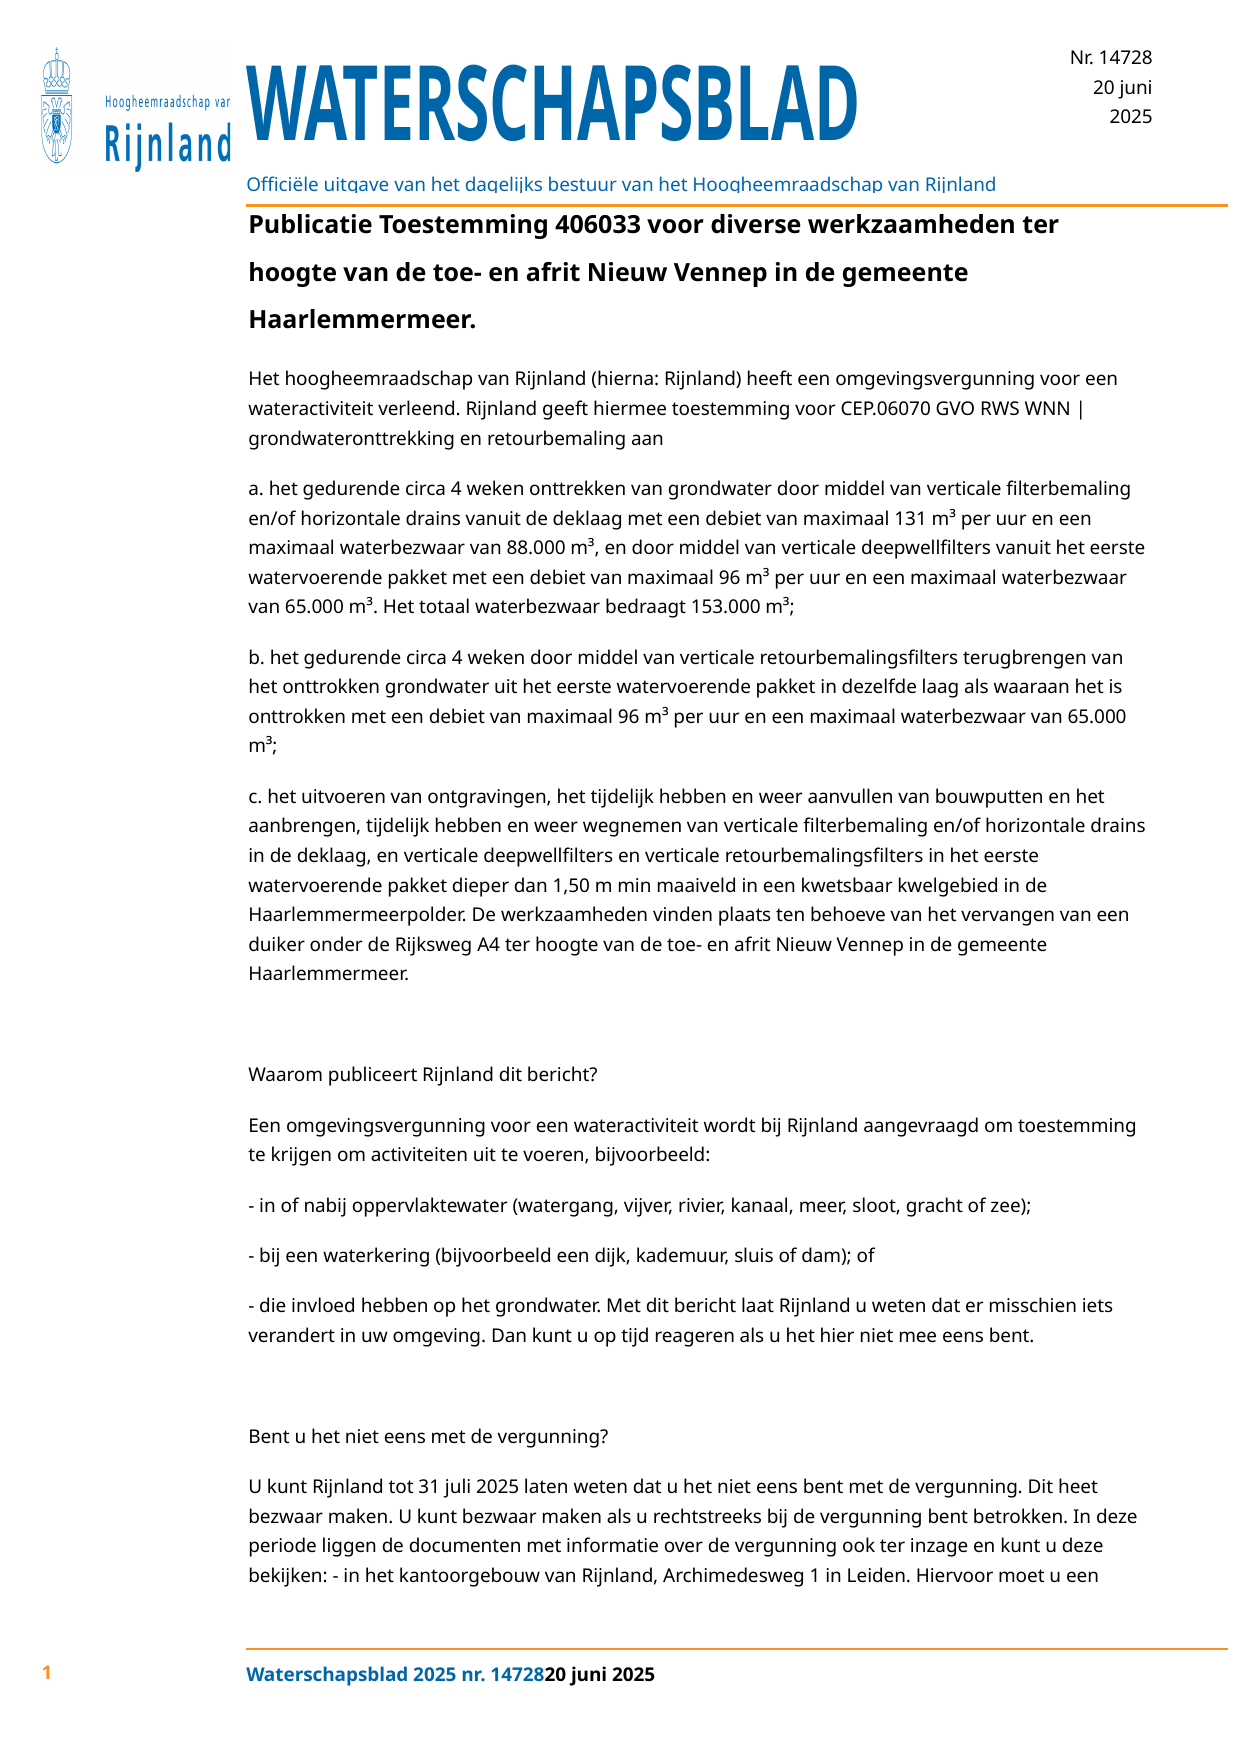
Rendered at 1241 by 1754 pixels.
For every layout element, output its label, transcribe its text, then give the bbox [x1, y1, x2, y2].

text Waarom publiceert Rijnland dit bericht? [248, 1061, 1152, 1087]
text Publicatie Toestemming 406033 voor diverse werkzaamheden ter hoogte van de toe- en afrit Nieuw Vennep in de gemeente Haarlemmermeer. [248, 207, 1152, 336]
text c. het uitvoeren van ontgravingen, het tijdelijk hebben en weer aanvullen van bouwputten en het aanbrengen, tijdelijk hebben en weer wegnemen van verticale filterbemaling en/of horizontale drains in de deklaag, en verticale deepwellfilters en verticale retourbemalingsfilters in het eerste watervoerende pakket dieper dan 1,50 m min maaiveld in een kwetsbaar kwelgebied in de Haarlemmermeerpolder. De werkzaamheden vinden plaats ten behoeve van het vervangen van een duiker onder de Rijksweg A4 ter hoogte van de toe- en afrit Nieuw Vennep in de gemeente Haarlemmermeer. [248, 783, 1152, 986]
text - in of nabij oppervlaktewater (watergang, vijver, rivier, kanaal, meer, sloot, gracht of zee); [248, 1192, 1152, 1217]
text U kunt Rijnland tot 31 juli 2025 laten weten dat u het niet eens bent met de vergunning. Dit heet bezwaar maken. U kunt bezwaar maken als u rechtstreeks bij de vergunning bent betrokken. In deze periode liggen de documenten met informatie over de vergunning ook ter inzage en kunt u deze bekijken: - in het kantoorgebouw van Rijnland, Archimedesweg 1 in Leiden. Hiervoor moet u een [248, 1473, 1152, 1588]
text b. het gedurende circa 4 weken door middel van verticale retourbemalingsfilters terugbrengen van het onttrokken grondwater uit het eerste watervoerende pakket in dezelfde laag als waaraan het is onttrokken met een debiet van maximaal 96 m³ per uur en een maximaal waterbezwaar van 65.000 m³; [248, 644, 1152, 758]
picture [41, 47, 231, 172]
text - die invloed hebben op het grondwater. Met dit bericht laat Rijnland u weten dat er misschien iets verandert in uw omgeving. Dan kunt u op tijd reageren als u het hier niet mee eens bent. [248, 1293, 1152, 1348]
text Het hoogheemraadschap van Rijnland (hierna: Rijnland) heeft een omgevingsvergunning voor een wateractiviteit verleend. Rijnland geeft hiermee toestemming voor CEP.06070 GVO RWS WNN | grondwateronttrekking en retourbemaling aan [248, 366, 1152, 450]
text Bent u het niet eens met de vergunning? [248, 1423, 1152, 1449]
text a. het gedurende circa 4 weken onttrekken van grondwater door middel van verticale filterbemaling en/of horizontale drains vanuit de deklaag met een debiet van maximaal 131 m³ per uur en een maximaal waterbezwaar van 88.000 m³, en door middel van verticale deepwellfilters vanuit het eerste watervoerende pakket met een debiet van maximaal 96 m³ per uur en een maximaal waterbezwaar van 65.000 m³. Het totaal waterbezwaar bedraagt 153.000 m³; [248, 475, 1152, 619]
text Een omgevingsvergunning voor een wateractiviteit wordt bij Rijnland aangevraagd om toestemming te krijgen om activiteiten uit te voeren, bijvoorbeeld: [248, 1112, 1152, 1167]
text - bij een waterkering (bijvoorbeeld een dijk, kademuur, sluis of dam); of [248, 1242, 1152, 1268]
